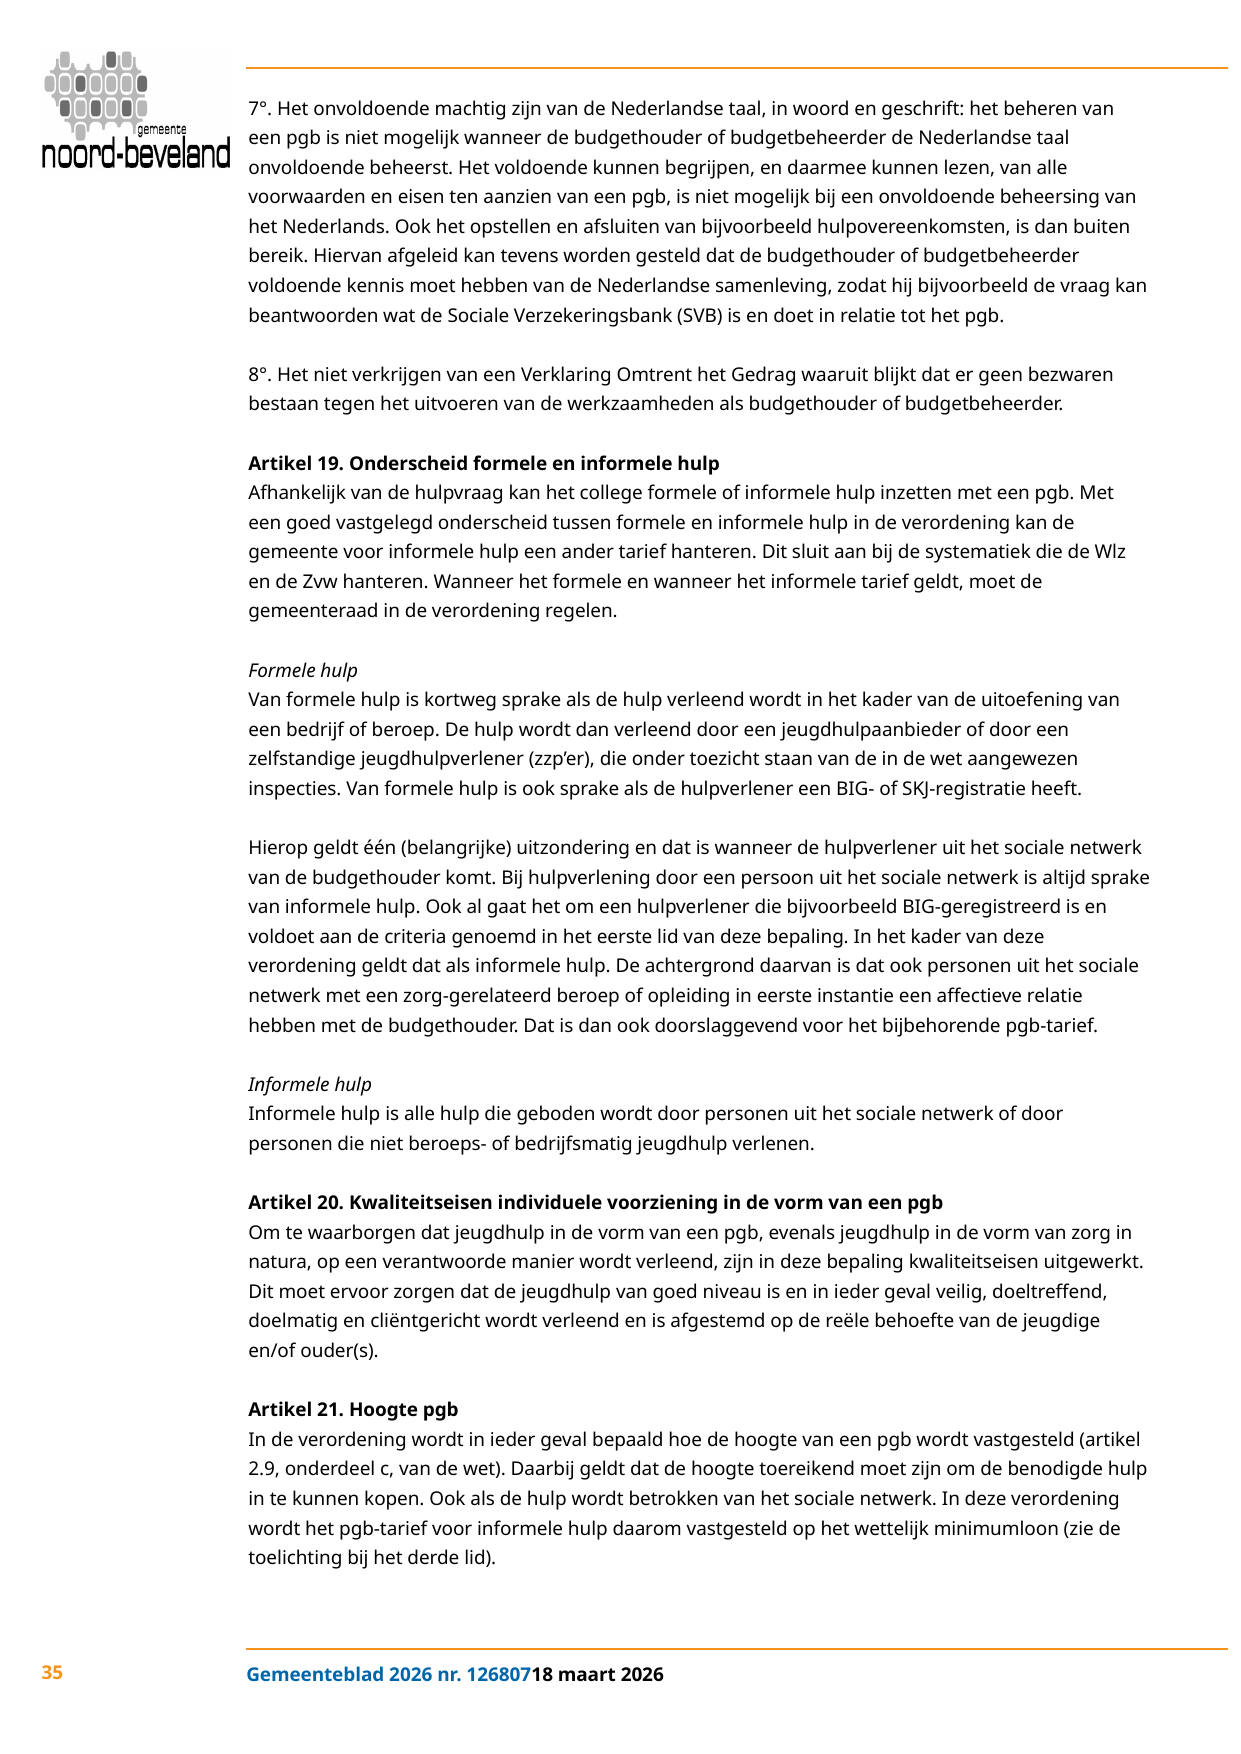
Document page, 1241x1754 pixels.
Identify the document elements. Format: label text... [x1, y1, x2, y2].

text 8°. Het niet verkrijgen van een Verklaring Omtrent het Gedrag waaruit blijkt dat er geen bezwaren bestaan tegen het uitvoeren van de werkzaamheden als budgethouder of budgetbeheerder. [248, 361, 1152, 416]
text Informele hulp is alle hulp die geboden wordt door personen uit het sociale netwerk of door personen die niet beroeps- of bedrijfsmatig jeugdhulp verlenen. [248, 1101, 1152, 1156]
text 7°. Het onvoldoende machtig zijn van de Nederlandse taal, in woord en geschrift: het beheren van een pgb is niet mogelijk wanneer de budgethouder of budgetbeheerder de Nederlandse taal onvoldoende beheerst. Het voldoende kunnen begrijpen, en daarmee kunnen lezen, van alle voorwaarden en eisen ten aanzien van een pgb, is niet mogelijk bij een onvoldoende beheersing van het Nederlands. Ook het opstellen en afsluiten van bijvoorbeeld hulpovereenkomsten, is dan buiten bereik. Hiervan afgeleid kan tevens worden gesteld dat de budgethouder of budgetbeheerder voldoende kennis moet hebben van de Nederlandse samenleving, zodat hij bijvoorbeeld de vraag kan beantwoorden wat de Sociale Verzekeringsbank (SVB) is en doet in relatie tot het pgb. [248, 95, 1152, 328]
text Hierop geldt één (belangrijke) uitzondering en dat is wanneer de hulpverlener uit het sociale netwerk van de budgethouder komt. Bij hulpverlening door een persoon uit het sociale netwerk is altijd sprake van informele hulp. Ook al gaat het om een hulpverlener die bijvoorbeeld BIG-geregistreerd is en voldoet aan de criteria genoemd in het eerste lid van deze bepaling. In het kader van deze verordening geldt dat als informele hulp. De achtergrond daarvan is dat ook personen uit het sociale netwerk met een zorg-gerelateerd beroep of opleiding in eerste instantie een affectieve relatie hebben met de budgethouder. Dat is dan ook doorslaggevend voor het bijbehorende pgb-tarief. [248, 834, 1152, 1038]
picture [41, 47, 231, 172]
text Informele hulp [248, 1071, 1152, 1097]
text Artikel 20. Kwaliteitseisen individuele voorziening in de vorm van een pgb [248, 1189, 1152, 1215]
text Artikel 21. Hoogte pgb [248, 1396, 1152, 1422]
text In de verordening wordt in ieder geval bepaald hoe de hoogte van een pgb wordt vastgesteld (artikel 2.9, onderdeel c, van de wet). Daarbij geldt dat de hoogte toereikend moet zijn om de benodigde hulp in te kunnen kopen. Ook als de hulp wordt betrokken van het sociale netwerk. In deze verordening wordt het pgb-tarief voor informele hulp daarom vastgesteld op het wettelijk minimumloon (zie de toelichting bij het derde lid). [248, 1426, 1152, 1570]
text Om te waarborgen dat jeugdhulp in de vorm van een pgb, evenals jeugdhulp in de vorm van zorg in natura, op een verantwoorde manier wordt verleend, zijn in deze bepaling kwaliteitseisen uitgewerkt. Dit moet ervoor zorgen dat de jeugdhulp van goed niveau is en in ieder geval veilig, doeltreffend, doelmatig en cliëntgericht wordt verleend en is afgestemd op de reële behoefte van de jeugdige en/of ouder(s). [248, 1219, 1152, 1363]
text Afhankelijk van de hulpvraag kan het college formele of informele hulp inzetten met een pgb. Met een goed vastgelegd onderscheid tussen formele en informele hulp in de verordening kan de gemeente voor informele hulp een ander tarief hanteren. Dit sluit aan bij de systematiek die de Wlz en de Zvw hanteren. Wanneer het formele en wanneer het informele tarief geldt, moet de gemeenteraad in de verordening regelen. [248, 479, 1152, 623]
text Formele hulp [248, 657, 1152, 683]
text Artikel 19. Onderscheid formele en informele hulp [248, 450, 1152, 476]
text Van formele hulp is kortweg sprake als de hulp verleend wordt in het kader van de uitoefening van een bedrijf of beroep. De hulp wordt dan verleend door een jeugdhulpaanbieder of door een zelfstandige jeugdhulpverlener (zzp’er), die onder toezicht staan van de in de wet aangewezen inspecties. Van formele hulp is ook sprake als de hulpverlener een BIG- of SKJ-registratie heeft. [248, 686, 1152, 801]
